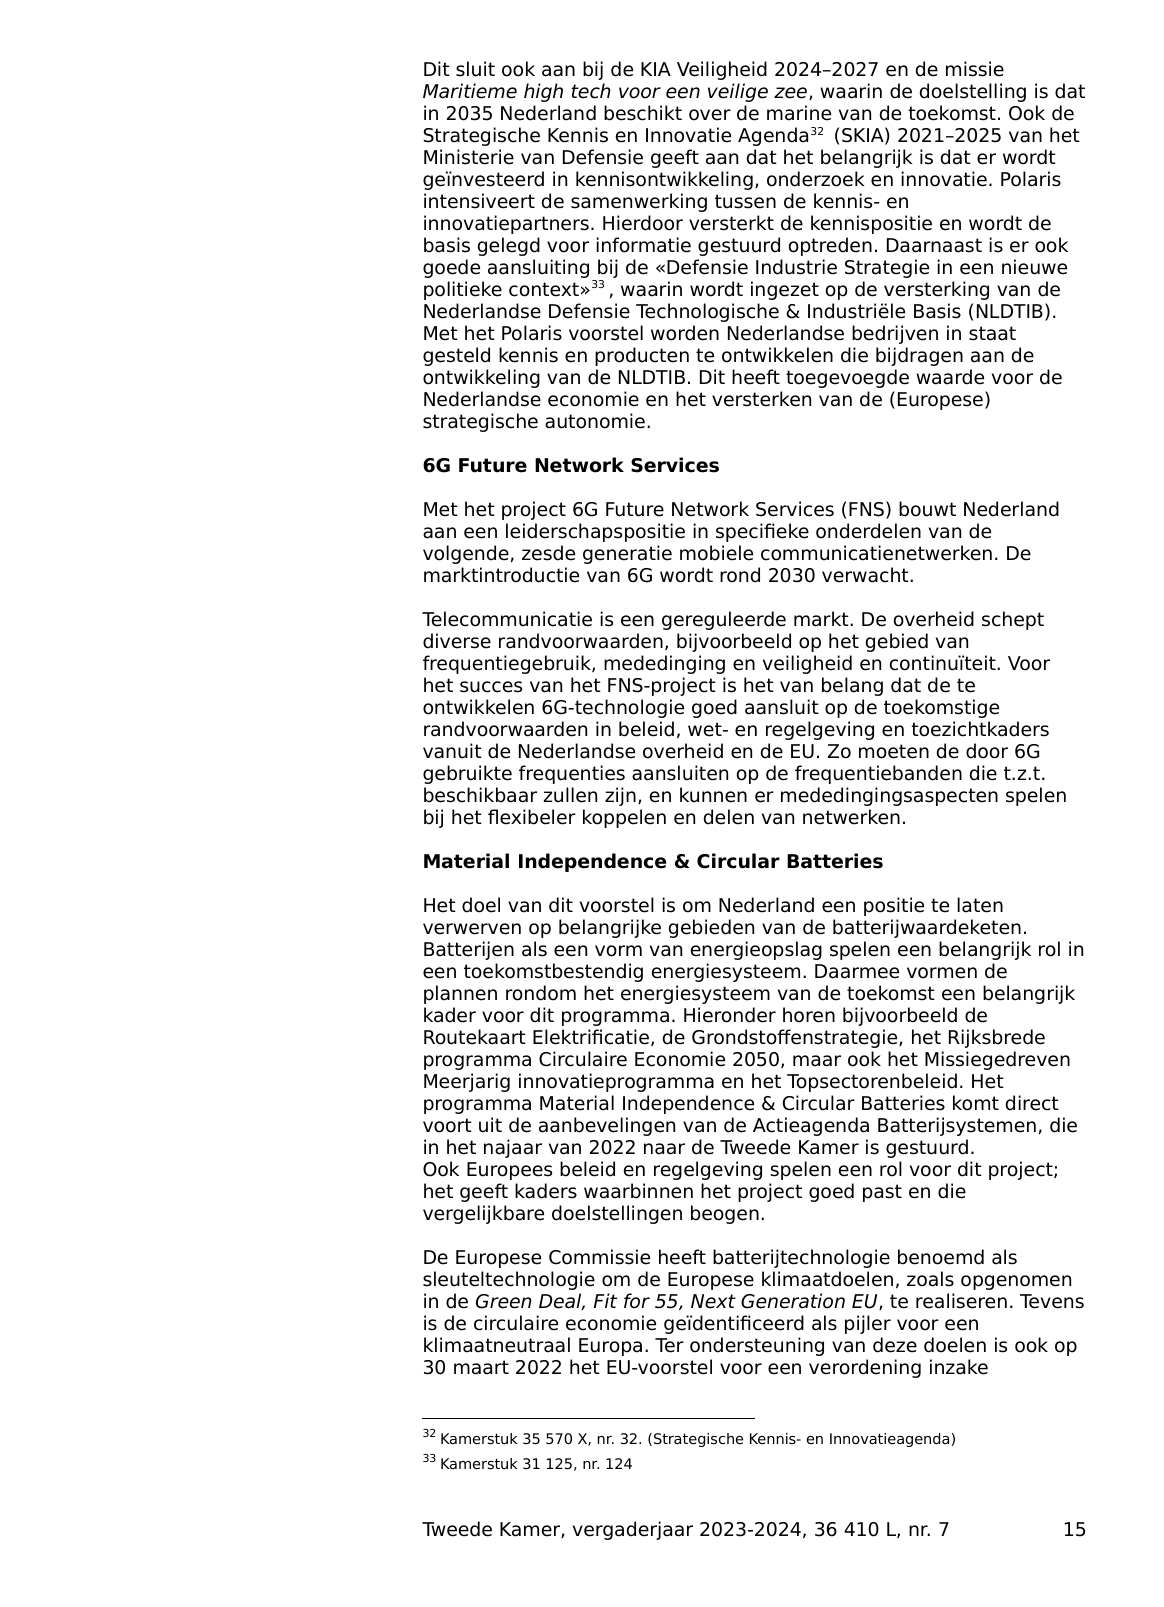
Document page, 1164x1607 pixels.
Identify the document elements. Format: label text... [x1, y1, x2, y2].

text Dit sluit ook aan bij de KIA Veiligheid 2024–2027 en de missie Maritieme high tech voor een veilige zee, waarin de doelstelling is dat in 2035 Nederland beschikt over de marine van de toekomst. Ook de Strategische Kennis en Innovatie Agenda (SKIA) 2021–2025 van het Ministerie van Defensie geeft aan dat het belangrijk is dat er wordt geïnvesteerd in kennisontwikkeling, onderzoek en innovatie. Polaris intensiveert de samenwerking tussen de kennis- en innovatiepartners. Hierdoor versterkt de kennispositie en wordt de basis gelegd voor informatie gestuurd optreden. Daarnaast is er ook goede aansluiting bij de «Defensie Industrie Strategie in een nieuwe politieke context», waarin wordt ingezet op de versterking van de Nederlandse Defensie Technologische & Industriële Basis (NLDTIB). Met het Polaris voorstel worden Nederlandse bedrijven in staat gesteld kennis en producten te ontwikkelen die bijdragen aan de ontwikkeling van de NLDTIB. Dit heeft toegevoegde waarde voor de Nederlandse economie en het versterken van de (Europese) strategische autonomie. [422, 59, 1087, 433]
text Ook Europees beleid en regelgeving spelen een rol voor dit project; het geeft kaders waarbinnen het project goed past en die vergelijkbare doelstellingen beogen. [422, 1159, 1087, 1225]
subtitle Material Independence & Circular Batteries [422, 851, 1087, 873]
text Kamerstuk 35 570 X, nr. 32. (Strategische Kennis- en Innovatieagenda) [422, 1427, 1087, 1449]
text Kamerstuk 31 125, nr. 124 [422, 1452, 1087, 1474]
text Het doel van dit voorstel is om Nederland een positie te laten verwerven op belangrijke gebieden van de batterijwaardeketen. Batterijen als een vorm van energieopslag spelen een belangrijk rol in een toekomstbestendig energiesysteem. Daarmee vormen de plannen rondom het energiesysteem van de toekomst een belangrijk kader voor dit programma. Hieronder horen bijvoorbeeld de Routekaart Elektrificatie, de Grondstoffenstrategie, het Rijksbrede programma Circulaire Economie 2050, maar ook het Missiegedreven Meerjarig innovatieprogramma en het Topsectorenbeleid. Het programma Material Independence & Circular Batteries komt direct voort uit de aanbevelingen van de Actieagenda Batterijsystemen, die in het najaar van 2022 naar de Tweede Kamer is gestuurd. [422, 895, 1087, 1159]
subtitle 6G Future Network Services [422, 455, 1087, 477]
text Met het project 6G Future Network Services (FNS) bouwt Nederland aan een leiderschapspositie in specifieke onderdelen van de volgende, zesde generatie mobiele communicatienetwerken. De marktintroductie van 6G wordt rond 2030 verwacht. [422, 499, 1087, 587]
text De Europese Commissie heeft batterijtechnologie benoemd als sleuteltechnologie om de Europese klimaatdoelen, zoals opgenomen in de Green Deal, Fit for 55, Next Generation EU, te realiseren. Tevens is de circulaire economie geïdentificeerd als pijler voor een klimaatneutraal Europa. Ter ondersteuning van deze doelen is ook op 30 maart 2022 het EU-voorstel voor een verordening inzake [422, 1247, 1087, 1379]
text Telecommunicatie is een gereguleerde markt. De overheid schept diverse randvoorwaarden, bijvoorbeeld op het gebied van frequentiegebruik, mededinging en veiligheid en continuïteit. Voor het succes van het FNS-project is het van belang dat de te ontwikkelen 6G-technologie goed aansluit op de toekomstige randvoorwaarden in beleid, wet- en regelgeving en toezichtkaders vanuit de Nederlandse overheid en de EU. Zo moeten de door 6G gebruikte frequenties aansluiten op de frequentiebanden die t.z.t. beschikbaar zullen zijn, en kunnen er mededingingsaspecten spelen bij het flexibeler koppelen en delen van netwerken. [422, 609, 1087, 829]
